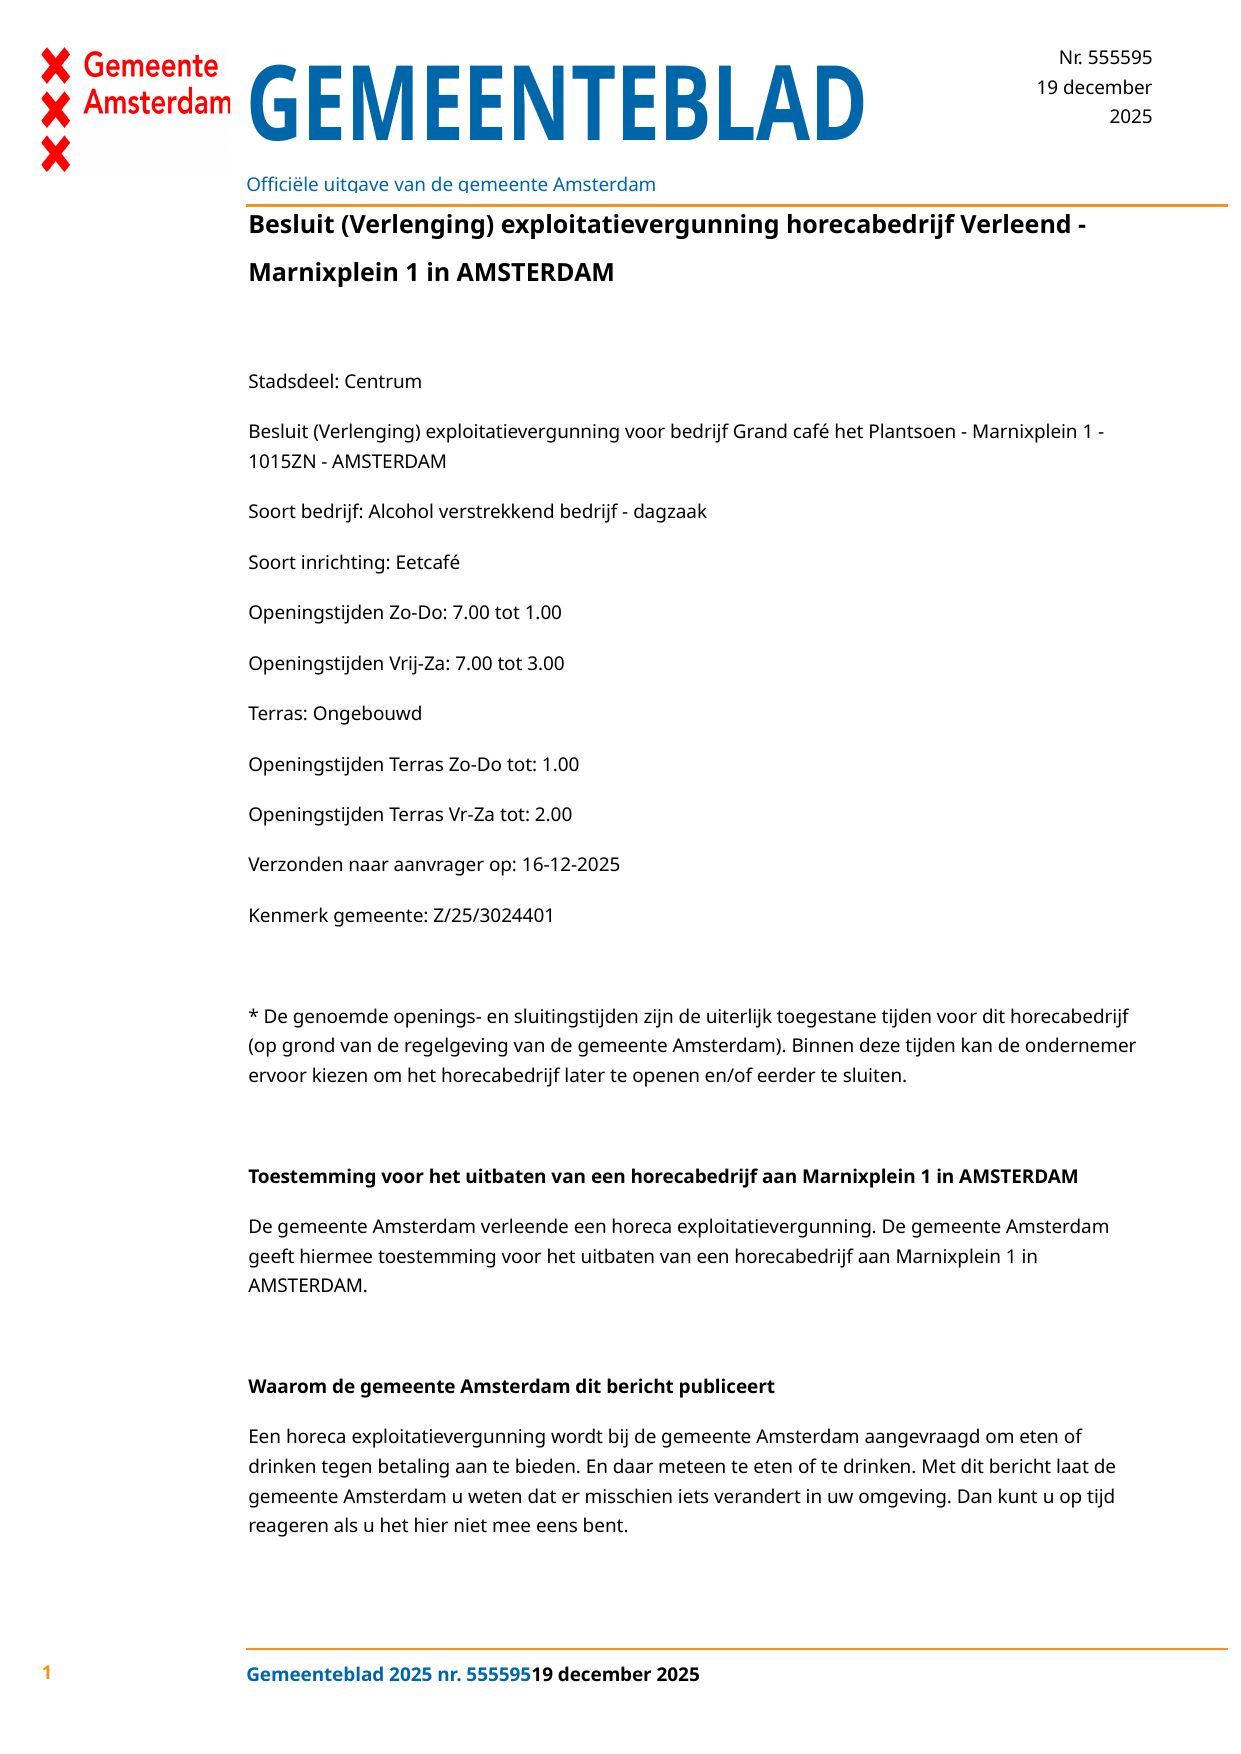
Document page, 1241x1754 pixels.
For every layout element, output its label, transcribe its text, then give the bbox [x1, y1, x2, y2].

text Verzonden naar aanvrager op: 16-12-2025 [248, 852, 1152, 877]
text Terras: Ongebouwd [248, 700, 1152, 726]
text Waarom de gemeente Amsterdam dit bericht publiceert [248, 1373, 1152, 1399]
picture [41, 47, 231, 172]
text Besluit (Verlenging) exploitatievergunning horecabedrijf Verleend - Marnixplein 1 in AMSTERDAM [248, 207, 1152, 288]
text Stadsdeel: Centrum [248, 368, 1152, 394]
text Openingstijden Vrij-Za: 7.00 tot 3.00 [248, 650, 1152, 676]
text Openingstijden Zo-Do: 7.00 tot 1.00 [248, 599, 1152, 625]
text De gemeente Amsterdam verleende een horeca exploitatievergunning. De gemeente Amsterdam geeft hiermee toestemming voor het uitbaten van een horecabedrijf aan Marnixplein 1 in AMSTERDAM. [248, 1213, 1152, 1298]
text Besluit (Verlenging) exploitatievergunning voor bedrijf Grand café het Plantsoen - Marnixplein 1 - 1015ZN - AMSTERDAM [248, 419, 1152, 474]
text Kenmerk gemeente: Z/25/3024401 [248, 902, 1152, 928]
text Openingstijden Terras Zo-Do tot: 1.00 [248, 751, 1152, 777]
text Openingstijden Terras Vr-Za tot: 2.00 [248, 801, 1152, 827]
text Soort inrichting: Eetcafé [248, 549, 1152, 575]
text * De genoemde openings- en sluitingstijden zijn de uiterlijk toegestane tijden voor dit horecabedrijf (op grond van de regelgeving van de gemeente Amsterdam). Binnen deze tijden kan de ondernemer ervoor kiezen om het horecabedrijf later te openen en/of eerder te sluiten. [248, 1003, 1152, 1088]
text Een horeca exploitatievergunning wordt bij de gemeente Amsterdam aangevraagd om eten of drinken tegen betaling aan te bieden. En daar meteen te eten of te drinken. Met dit bericht laat de gemeente Amsterdam u weten dat er misschien iets verandert in uw omgeving. Dan kunt u op tijd reageren als u het hier niet mee eens bent. [248, 1424, 1152, 1538]
text Toestemming voor het uitbaten van een horecabedrijf aan Marnixplein 1 in AMSTERDAM [248, 1163, 1152, 1189]
text Soort bedrijf: Alcohol verstrekkend bedrijf - dagzaak [248, 499, 1152, 524]
